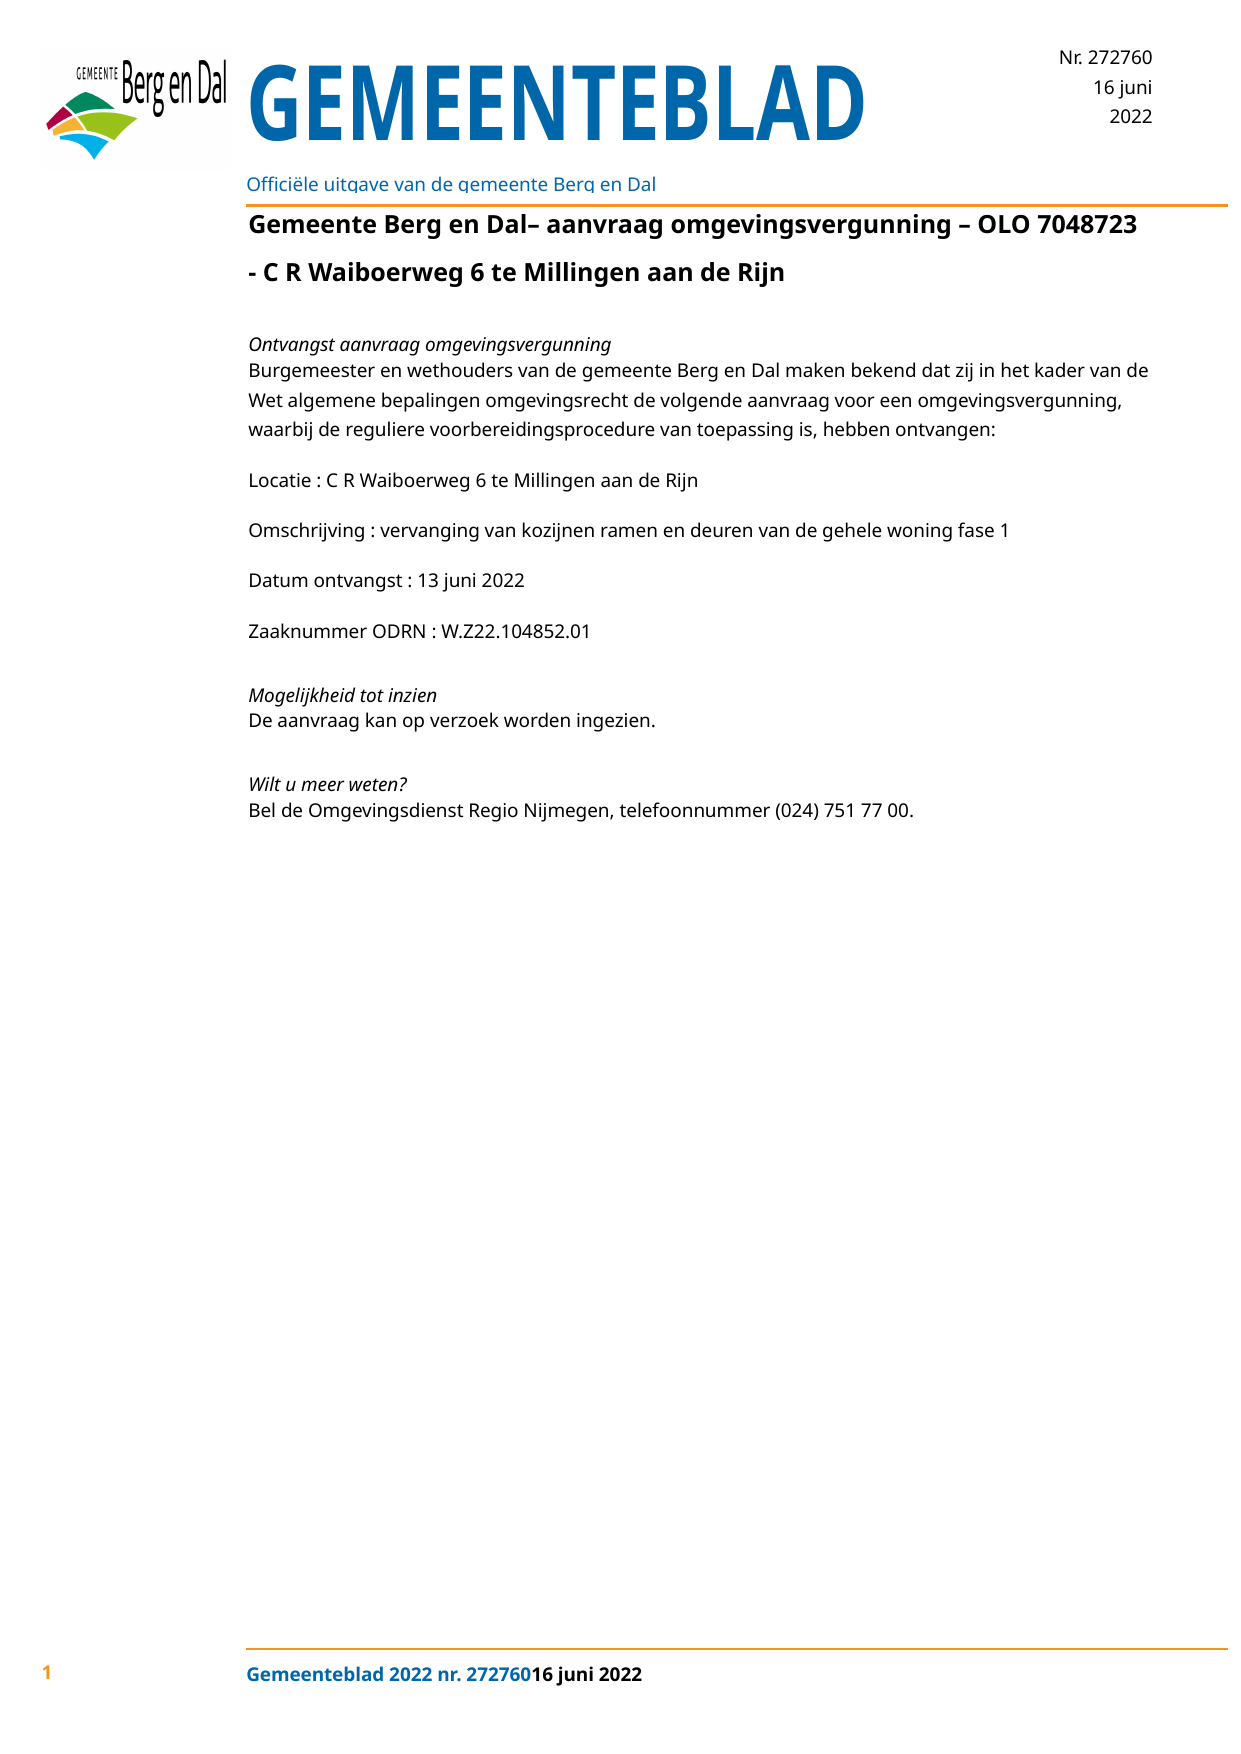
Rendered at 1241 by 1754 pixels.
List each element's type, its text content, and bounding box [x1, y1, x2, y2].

text De aanvraag kan op verzoek worden ingezien. [248, 708, 1152, 733]
text Locatie : C R Waiboerweg 6 te Millingen aan de Rijn [248, 467, 1152, 492]
text Mogelijkheid tot inzien [248, 682, 1152, 708]
text Bel de Omgevingsdienst Regio Nijmegen, telefoonnummer (024) 751 77 00. [248, 797, 1152, 823]
picture [41, 47, 231, 172]
text Datum ontvangst : 13 juni 2022 [248, 568, 1152, 593]
text Wilt u meer weten? [248, 772, 1152, 797]
text Burgemeester en wethouders van de gemeente Berg en Dal maken bekend dat zij in het kader van de Wet algemene bepalingen omgevingsrecht de volgende aanvraag voor een omgevingsvergunning, waarbij de reguliere voorbereidingsprocedure van toepassing is, hebben ontvangen: [248, 357, 1152, 442]
text Gemeente Berg en Dal– aanvraag omgevingsvergunning – OLO 7048723 - C R Waiboerweg 6 te Millingen aan de Rijn [248, 207, 1152, 288]
text Zaaknummer ODRN : W.Z22.104852.01 [248, 618, 1152, 644]
text Ontvangst aanvraag omgevingsvergunning [248, 331, 1152, 357]
text Omschrijving : vervanging van kozijnen ramen en deuren van de gehele woning fase 1 [248, 517, 1152, 543]
